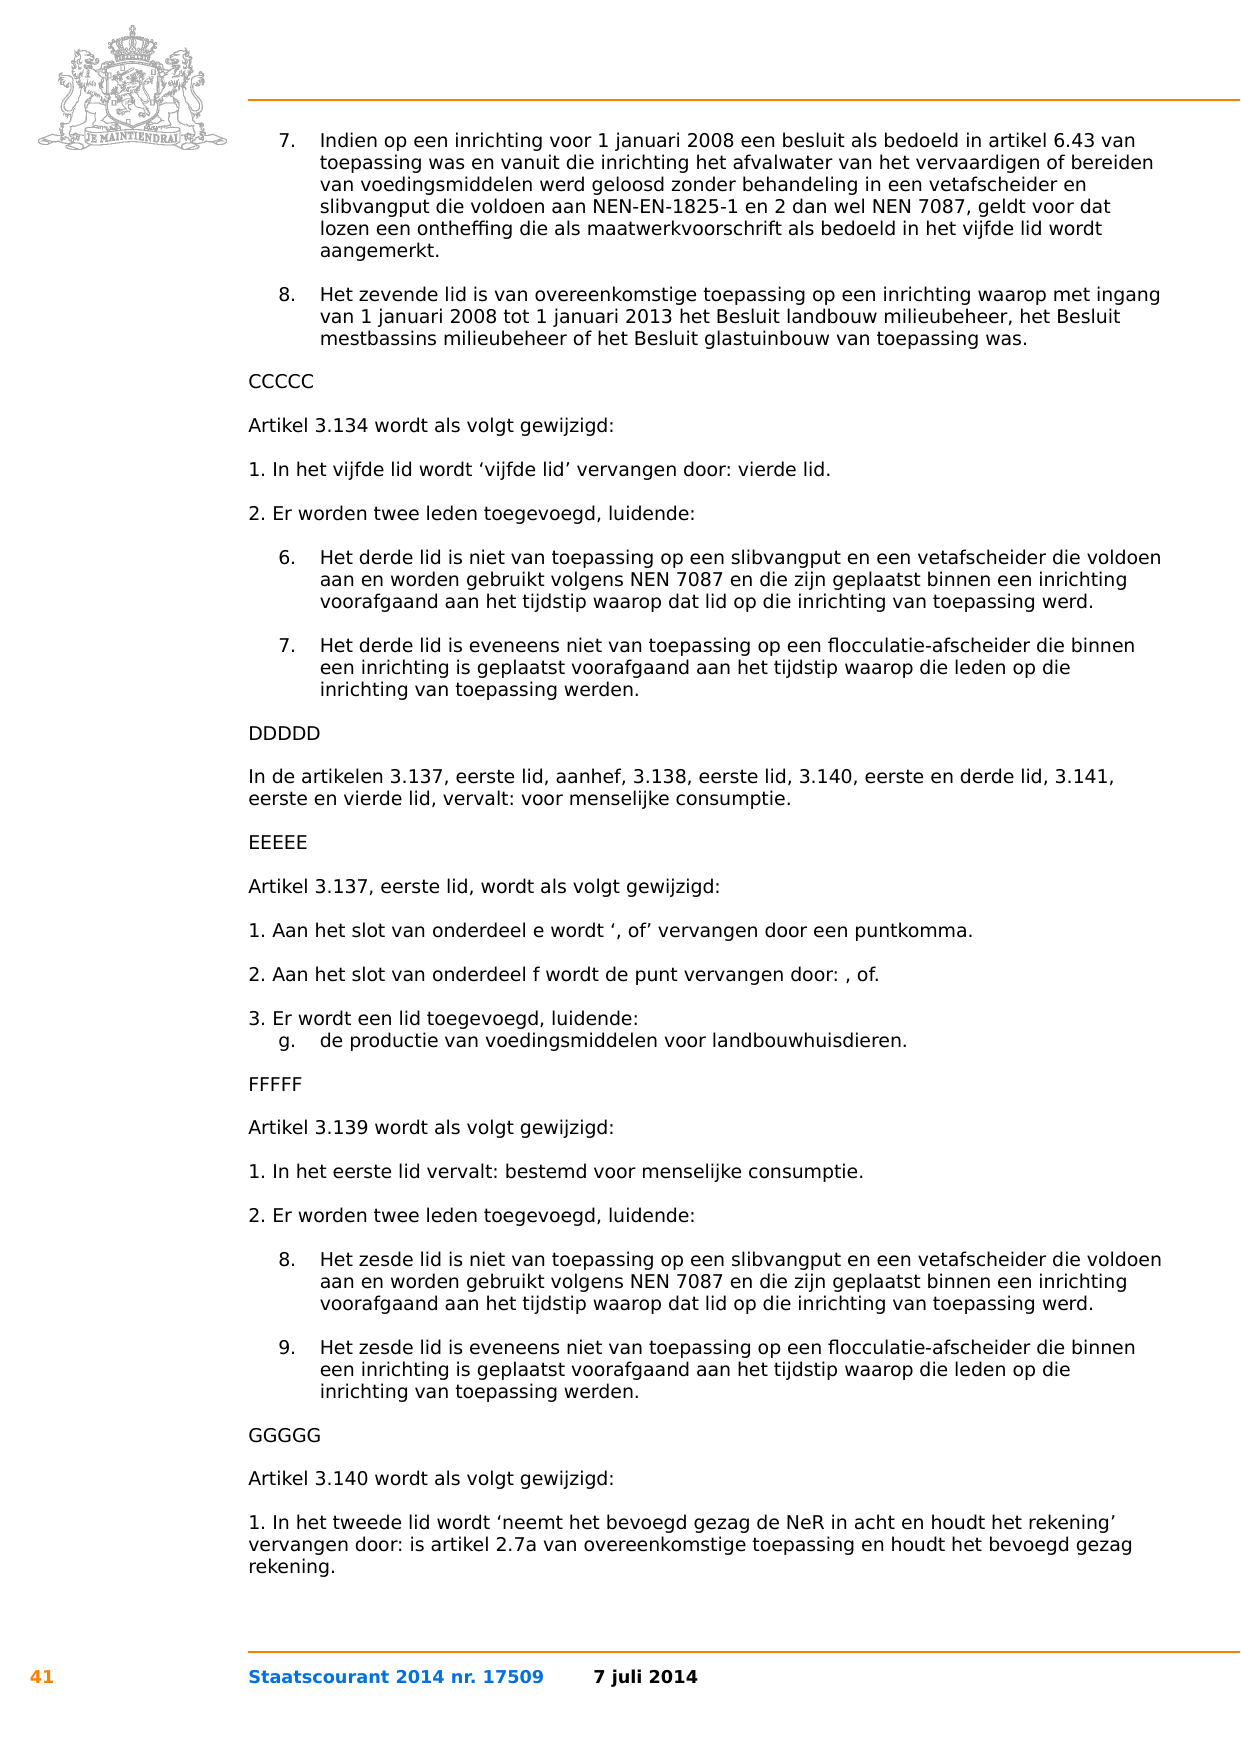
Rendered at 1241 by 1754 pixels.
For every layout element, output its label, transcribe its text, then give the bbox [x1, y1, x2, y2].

text GGGGG [248, 1424, 1163, 1446]
text 2. Er worden twee leden toegevoegd, luidende: [248, 503, 1163, 525]
picture [38, 25, 227, 150]
text 7. Indien op een inrichting voor 1 januari 2008 een besluit als bedoeld in artikel 6.43 van toepassing was en vanuit die inrichting het afvalwater van het vervaardigen of bereiden van voedingsmiddelen werd geloosd zonder behandeling in een vetafscheider en slibvangput die voldoen aan NEN-EN-1825-1 en 2 dan wel NEN 7087, geldt voor dat lozen een ontheffing die als maatwerkvoorschrift als bedoeld in het vijfde lid wordt aangemerkt. [278, 130, 1163, 262]
text CCCCC [248, 371, 1163, 393]
text 1. In het vijfde lid wordt ‘vijfde lid’ vervangen door: vierde lid. [248, 459, 1163, 481]
text 8. Het zesde lid is niet van toepassing op een slibvangput en een vetafscheider die voldoen aan en worden gebruikt volgens NEN 7087 en die zijn geplaatst binnen een inrichting voorafgaand aan het tijdstip waarop dat lid op die inrichting van toepassing werd. [278, 1249, 1163, 1315]
text 7. Het derde lid is eveneens niet van toepassing op een flocculatie-afscheider die binnen een inrichting is geplaatst voorafgaand aan het tijdstip waarop die leden op die inrichting van toepassing werden. [278, 635, 1163, 701]
text 1. In het eerste lid vervalt: bestemd voor menselijke consumptie. [248, 1161, 1163, 1183]
text 9. Het zesde lid is eveneens niet van toepassing op een flocculatie-afscheider die binnen een inrichting is geplaatst voorafgaand aan het tijdstip waarop die leden op die inrichting van toepassing werden. [278, 1337, 1163, 1403]
text 2. Aan het slot van onderdeel f wordt de punt vervangen door: , of. [248, 964, 1163, 986]
text g. de productie van voedingsmiddelen voor landbouwhuisdieren. [278, 1029, 1163, 1052]
text In de artikelen 3.137, eerste lid, aanhef, 3.138, eerste lid, 3.140, eerste en derde lid, 3.141, eerste en vierde lid, vervalt: voor menselijke consumptie. [248, 766, 1163, 810]
text FFFFF [248, 1073, 1163, 1095]
text Artikel 3.139 wordt als volgt gewijzigd: [248, 1117, 1163, 1139]
text Artikel 3.140 wordt als volgt gewijzigd: [248, 1468, 1163, 1490]
text 8. Het zevende lid is van overeenkomstige toepassing op een inrichting waarop met ingang van 1 januari 2008 tot 1 januari 2013 het Besluit landbouw milieubeheer, het Besluit mestbassins milieubeheer of het Besluit glastuinbouw van toepassing was. [278, 284, 1163, 349]
text 1. In het tweede lid wordt ‘neemt het bevoegd gezag de NeR in acht en houdt het rekening’ vervangen door: is artikel 2.7a van overeenkomstige toepassing en houdt het bevoegd gezag rekening. [248, 1512, 1163, 1578]
text DDDDD [248, 722, 1163, 744]
text Artikel 3.137, eerste lid, wordt als volgt gewijzigd: [248, 876, 1163, 898]
text 3. Er wordt een lid toegevoegd, luidende: [248, 1008, 1163, 1029]
text 1. Aan het slot van onderdeel e wordt ‘, of’ vervangen door een puntkomma. [248, 920, 1163, 942]
text 6. Het derde lid is niet van toepassing op een slibvangput en een vetafscheider die voldoen aan en worden gebruikt volgens NEN 7087 en die zijn geplaatst binnen een inrichting voorafgaand aan het tijdstip waarop dat lid op die inrichting van toepassing werd. [278, 547, 1163, 613]
text EEEEE [248, 832, 1163, 854]
text 2. Er worden twee leden toegevoegd, luidende: [248, 1205, 1163, 1227]
text Artikel 3.134 wordt als volgt gewijzigd: [248, 415, 1163, 437]
